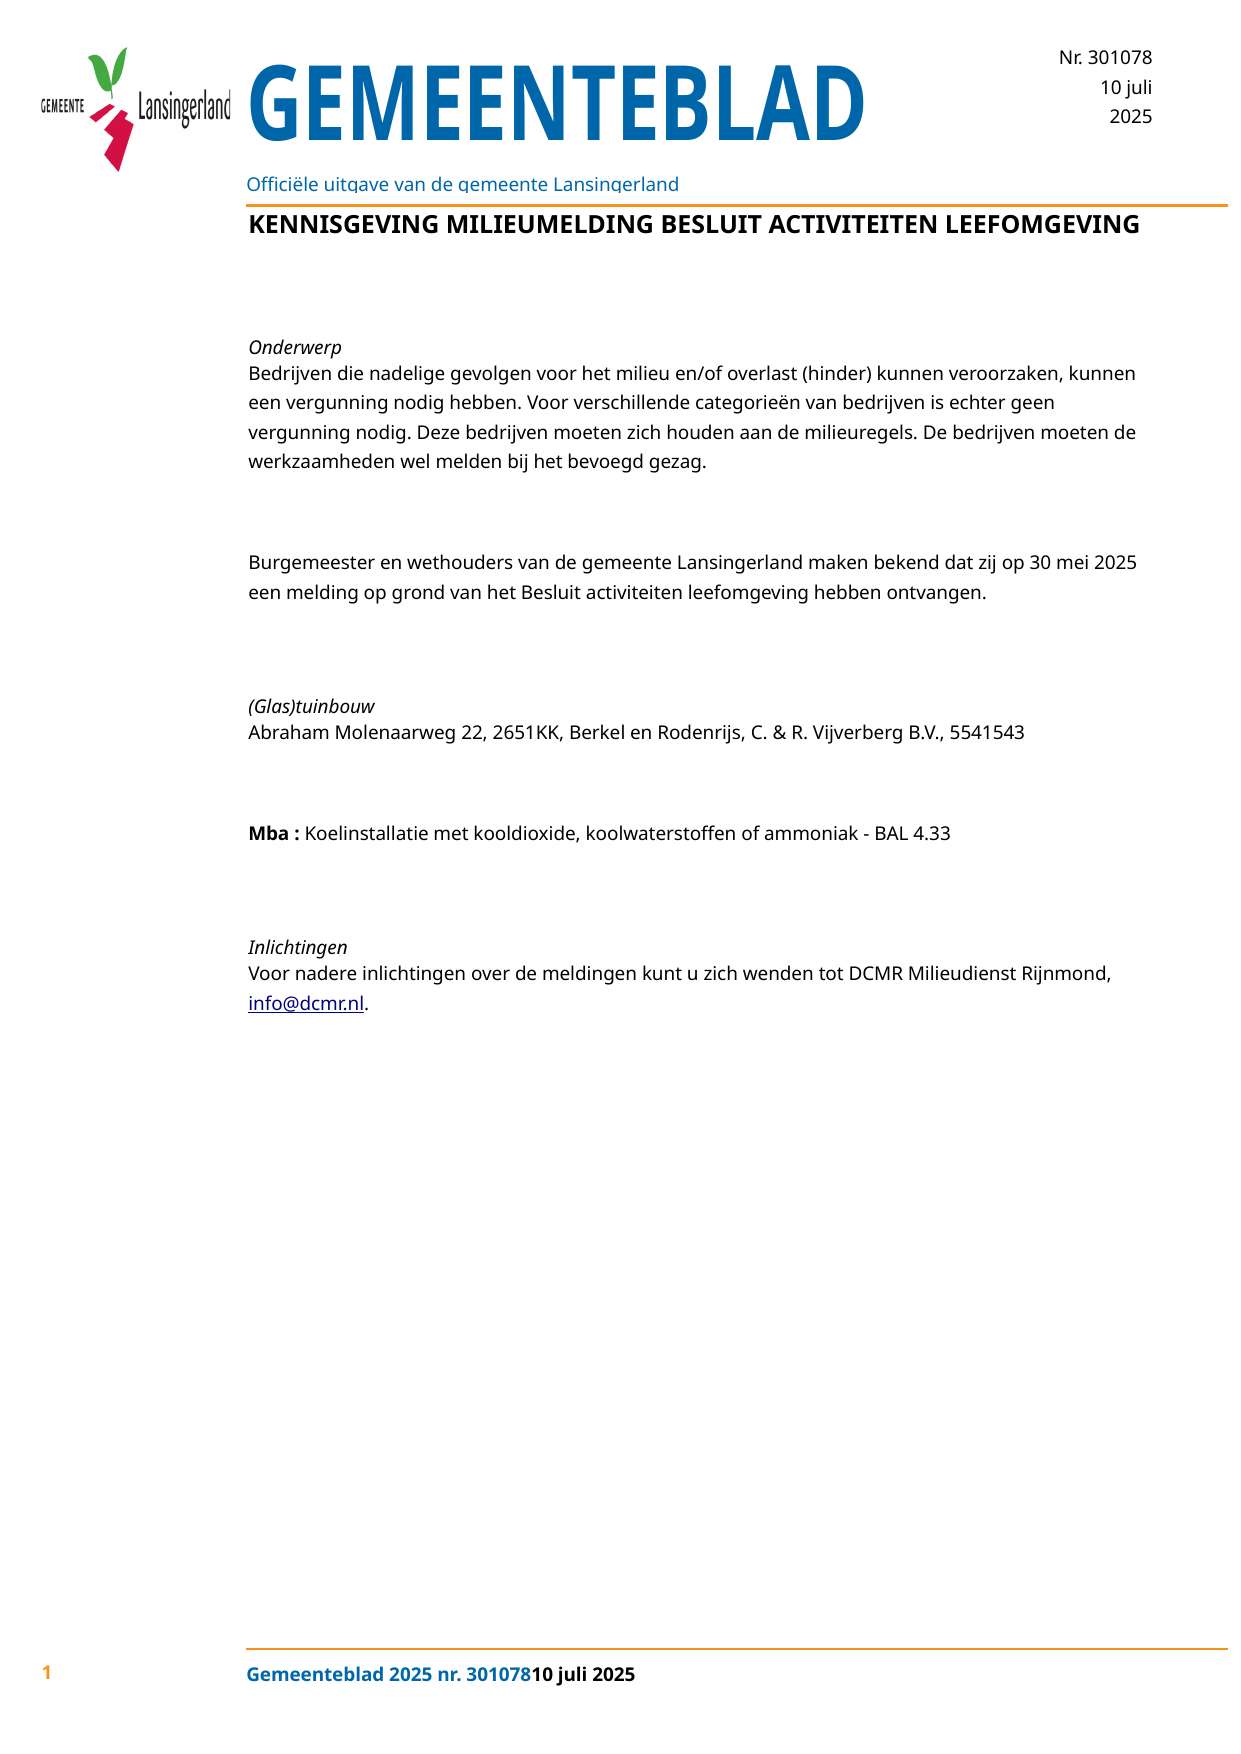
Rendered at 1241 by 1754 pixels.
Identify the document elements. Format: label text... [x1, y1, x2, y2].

text Voor nadere inlichtingen over de meldingen kunt u zich wenden tot DCMR Milieudienst Rijnmond, info@dcmr.nl. [248, 960, 1152, 1016]
picture [41, 47, 231, 172]
text KENNISGEVING MILIEUMELDING BESLUIT ACTIVITEITEN LEEFOMGEVING [248, 207, 1152, 241]
text Burgemeester en wethouders van de gemeente Lansingerland maken bekend dat zij op 30 mei 2025 een melding op grond van het Besluit activiteiten leefomgeving hebben ontvangen. [248, 549, 1152, 605]
text Onderwerp [248, 334, 1152, 360]
text Bedrijven die nadelige gevolgen voor het milieu en/of overlast (hinder) kunnen veroorzaken, kunnen een vergunning nodig hebben. Voor verschillende categorieën van bedrijven is echter geen vergunning nodig. Deze bedrijven moeten zich houden aan de milieuregels. De bedrijven moeten de werkzaamheden wel melden bij het bevoegd gezag. [248, 360, 1152, 474]
text Abraham Molenaarweg 22, 2651KK, Berkel en Rodenrijs, C. & R. Vijverberg B.V., 5541543 [248, 719, 1152, 745]
text Mba : Koelinstallatie met kooldioxide, koolwaterstoffen of ammoniak - BAL 4.33 [248, 820, 1152, 846]
text (Glas)tuinbouw [248, 693, 1152, 719]
text Inlichtingen [248, 934, 1152, 960]
